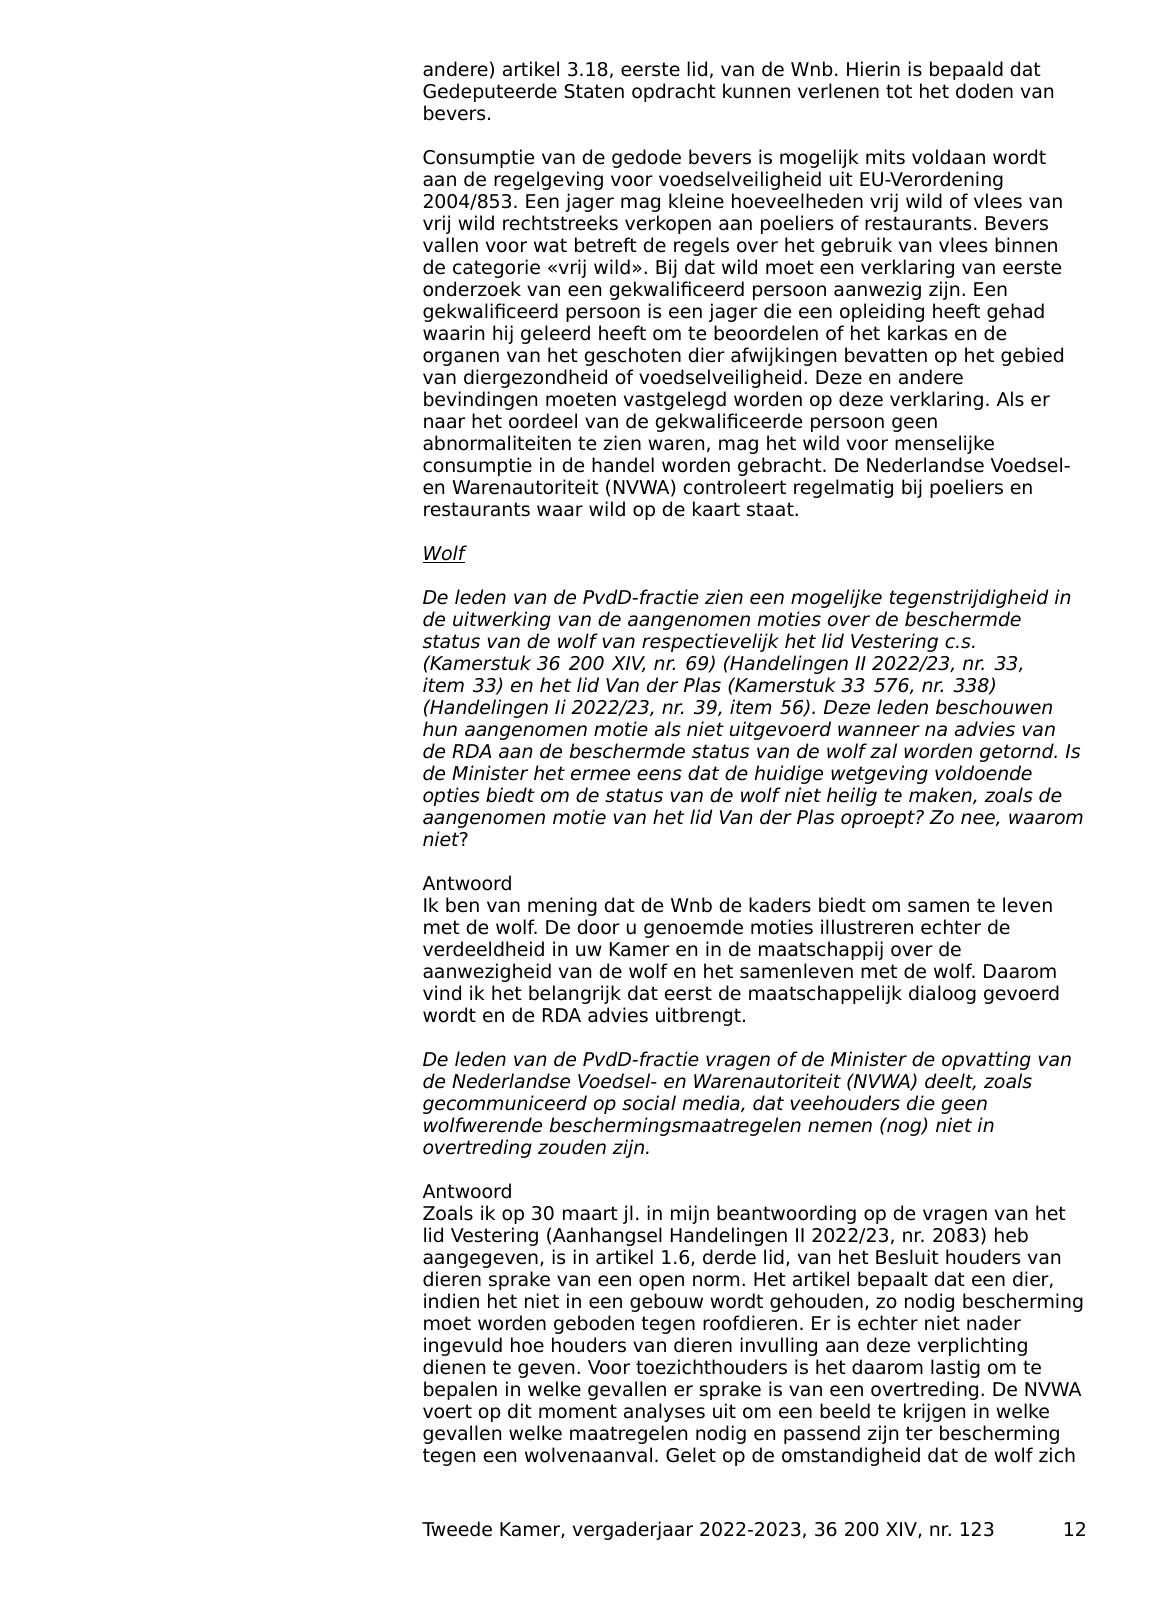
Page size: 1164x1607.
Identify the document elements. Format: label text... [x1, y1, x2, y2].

text De leden van de PvdD-fractie zien een mogelijke tegenstrijdigheid in de uitwerking van de aangenomen moties over de beschermde status van de wolf van respectievelijk het lid Vestering c.s. (Kamerstuk 36 200 XIV, nr. 69) (Handelingen II 2022/23, nr. 33, item 33) en het lid Van der Plas (Kamerstuk 33 576, nr. 338) (Handelingen Ii 2022/23, nr. 39, item 56). Deze leden beschouwen hun aangenomen motie als niet uitgevoerd wanneer na advies van de RDA aan de beschermde status van de wolf zal worden getornd. Is de Minister het ermee eens dat de huidige wetgeving voldoende opties biedt om de status van de wolf niet heilig te maken, zoals de aangenomen motie van het lid Van der Plas oproept? Zo nee, waarom niet? [422, 587, 1087, 851]
text Zoals ik op 30 maart jl. in mijn beantwoording op de vragen van het lid Vestering (Aanhangsel Handelingen II 2022/23, nr. 2083) heb aangegeven, is in artikel 1.6, derde lid, van het Besluit houders van dieren sprake van een open norm. Het artikel bepaalt dat een dier, indien het niet in een gebouw wordt gehouden, zo nodig bescherming moet worden geboden tegen roofdieren. Er is echter niet nader ingevuld hoe houders van dieren invulling aan deze verplichting dienen te geven. Voor toezichthouders is het daarom lastig om te bepalen in welke gevallen er sprake is van een overtreding. De NVWA voert op dit moment analyses uit om een beeld te krijgen in welke gevallen welke maatregelen nodig en passend zijn ter bescherming tegen een wolvenaanval. Gelet op de omstandigheid dat de wolf zich [422, 1203, 1087, 1467]
text Antwoord [422, 873, 1087, 895]
text De leden van de PvdD-fractie vragen of de Minister de opvatting van de Nederlandse Voedsel- en Warenautoriteit (NVWA) deelt, zoals gecommuniceerd op social media, dat veehouders die geen wolfwerende beschermingsmaatregelen nemen (nog) niet in overtreding zouden zijn. [422, 1049, 1087, 1159]
subtitle Wolf [422, 543, 1087, 565]
text Antwoord [422, 1181, 1087, 1203]
text Consumptie van de gedode bevers is mogelijk mits voldaan wordt aan de regelgeving voor voedselveiligheid uit EU-Verordening 2004/853. Een jager mag kleine hoeveelheden vrij wild of vlees van vrij wild rechtstreeks verkopen aan poeliers of restaurants. Bevers vallen voor wat betreft de regels over het gebruik van vlees binnen de categorie «vrij wild». Bij dat wild moet een verklaring van eerste onderzoek van een gekwalificeerd persoon aanwezig zijn. Een gekwalificeerd persoon is een jager die een opleiding heeft gehad waarin hij geleerd heeft om te beoordelen of het karkas en de organen van het geschoten dier afwijkingen bevatten op het gebied van diergezondheid of voedselveiligheid. Deze en andere bevindingen moeten vastgelegd worden op deze verklaring. Als er naar het oordeel van de gekwalificeerde persoon geen abnormaliteiten te zien waren, mag het wild voor menselijke consumptie in de handel worden gebracht. De Nederlandse Voedsel- en Warenautoriteit (NVWA) controleert regelmatig bij poeliers en restaurants waar wild op de kaart staat. [422, 147, 1087, 521]
text Ik ben van mening dat de Wnb de kaders biedt om samen te leven met de wolf. De door u genoemde moties illustreren echter de verdeeldheid in uw Kamer en in de maatschappij over de aanwezigheid van de wolf en het samenleven met de wolf. Daarom vind ik het belangrijk dat eerst de maatschappelijk dialoog gevoerd wordt en de RDA advies uitbrengt. [422, 895, 1087, 1027]
text andere) artikel 3.18, eerste lid, van de Wnb. Hierin is bepaald dat Gedeputeerde Staten opdracht kunnen verlenen tot het doden van bevers. [422, 59, 1087, 125]
